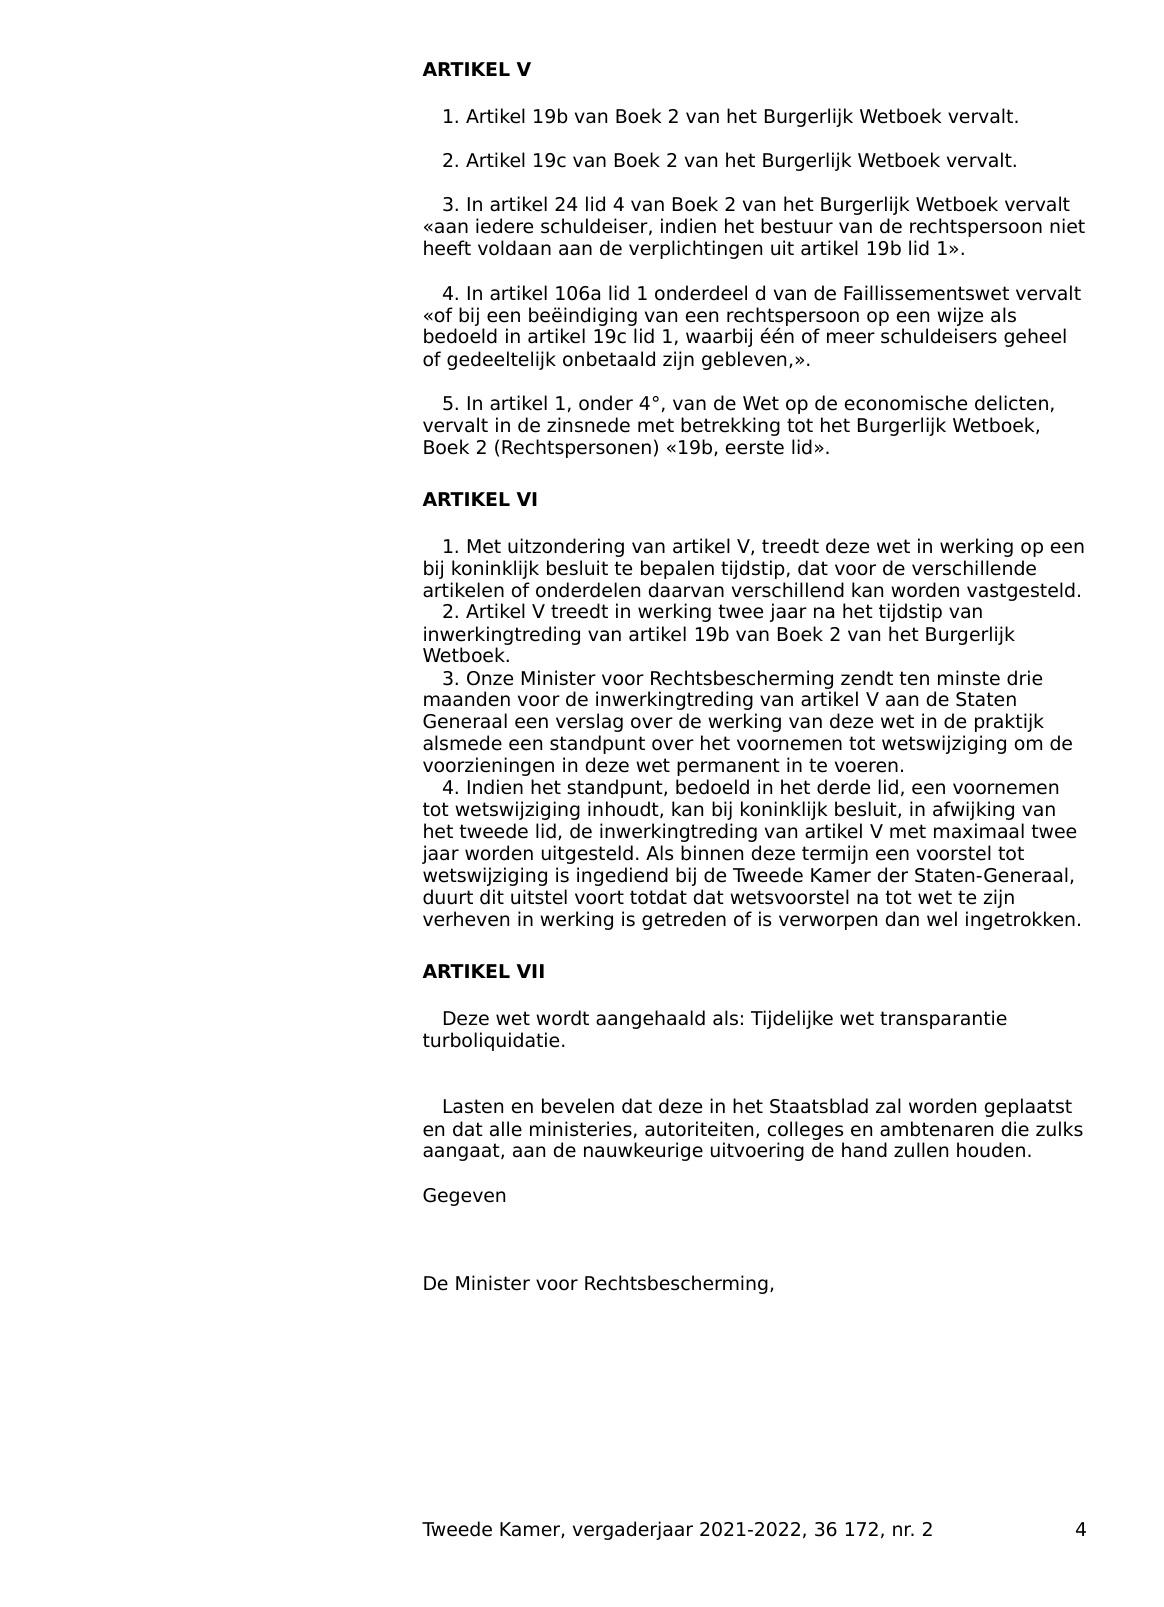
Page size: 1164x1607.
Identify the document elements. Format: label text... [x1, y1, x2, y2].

text 3. In artikel 24 lid 4 van Boek 2 van het Burgerlijk Wetboek vervalt «aan iedere schuldeiser, indien het bestuur van de rechtspersoon niet heeft voldaan aan de verplichtingen uit artikel 19b lid 1». [422, 194, 1087, 260]
text 1. Met uitzondering van artikel V, treedt deze wet in werking op een bij koninklijk besluit te bepalen tijdstip, dat voor de verschillende artikelen of onderdelen daarvan verschillend kan worden vastgesteld. [422, 536, 1087, 601]
text 4. In artikel 106a lid 1 onderdeel d van de Faillissementswet vervalt «of bij een beëindiging van een rechtspersoon op een wijze als bedoeld in artikel 19c lid 1, waarbij één of meer schuldeisers geheel of gedeeltelijk onbetaald zijn gebleven,». [422, 282, 1087, 370]
text De Minister voor Rechtsbescherming, [422, 1273, 1087, 1295]
subtitle ARTIKEL V [422, 59, 1087, 81]
subtitle ARTIKEL VI [422, 488, 1087, 511]
text 4. Indien het standpunt, bedoeld in het derde lid, een voornemen tot wetswijziging inhoudt, kan bij koninklijk besluit, in afwijking van het tweede lid, de inwerkingtreding van artikel V met maximaal twee jaar worden uitgesteld. Als binnen deze termijn een voorstel tot wetswijziging is ingediend bij de Tweede Kamer der Staten-Generaal, duurt dit uitstel voort totdat dat wetsvoorstel na tot wet te zijn verheven in werking is getreden of is verworpen dan wel ingetrokken. [422, 777, 1087, 931]
text 1. Artikel 19b van Boek 2 van het Burgerlijk Wetboek vervalt. [422, 106, 1087, 128]
text Gegeven [422, 1184, 1087, 1207]
text Lasten en bevelen dat deze in het Staatsblad zal worden geplaatst en dat alle ministeries, autoriteiten, colleges en ambtenaren die zulks aangaat, aan de nauwkeurige uitvoering de hand zullen houden. [422, 1096, 1087, 1162]
text 2. Artikel 19c van Boek 2 van het Burgerlijk Wetboek vervalt. [422, 150, 1087, 172]
subtitle ARTIKEL VII [422, 961, 1087, 983]
text 2. Artikel V treedt in werking twee jaar na het tijdstip van inwerkingtreding van artikel 19b van Boek 2 van het Burgerlijk Wetboek. [422, 601, 1087, 667]
text Deze wet wordt aangehaald als: Tijdelijke wet transparantie turboliquidatie. [422, 1008, 1087, 1052]
text 3. Onze Minister voor Rechtsbescherming zendt ten minste drie maanden voor de inwerkingtreding van artikel V aan de Staten Generaal een verslag over de werking van deze wet in de praktijk alsmede een standpunt over het voornemen tot wetswijziging om de voorzieningen in deze wet permanent in te voeren. [422, 667, 1087, 777]
text 5. In artikel 1, onder 4°, van de Wet op de economische delicten, vervalt in de zinsnede met betrekking tot het Burgerlijk Wetboek, Boek 2 (Rechtspersonen) «19b, eerste lid». [422, 393, 1087, 458]
